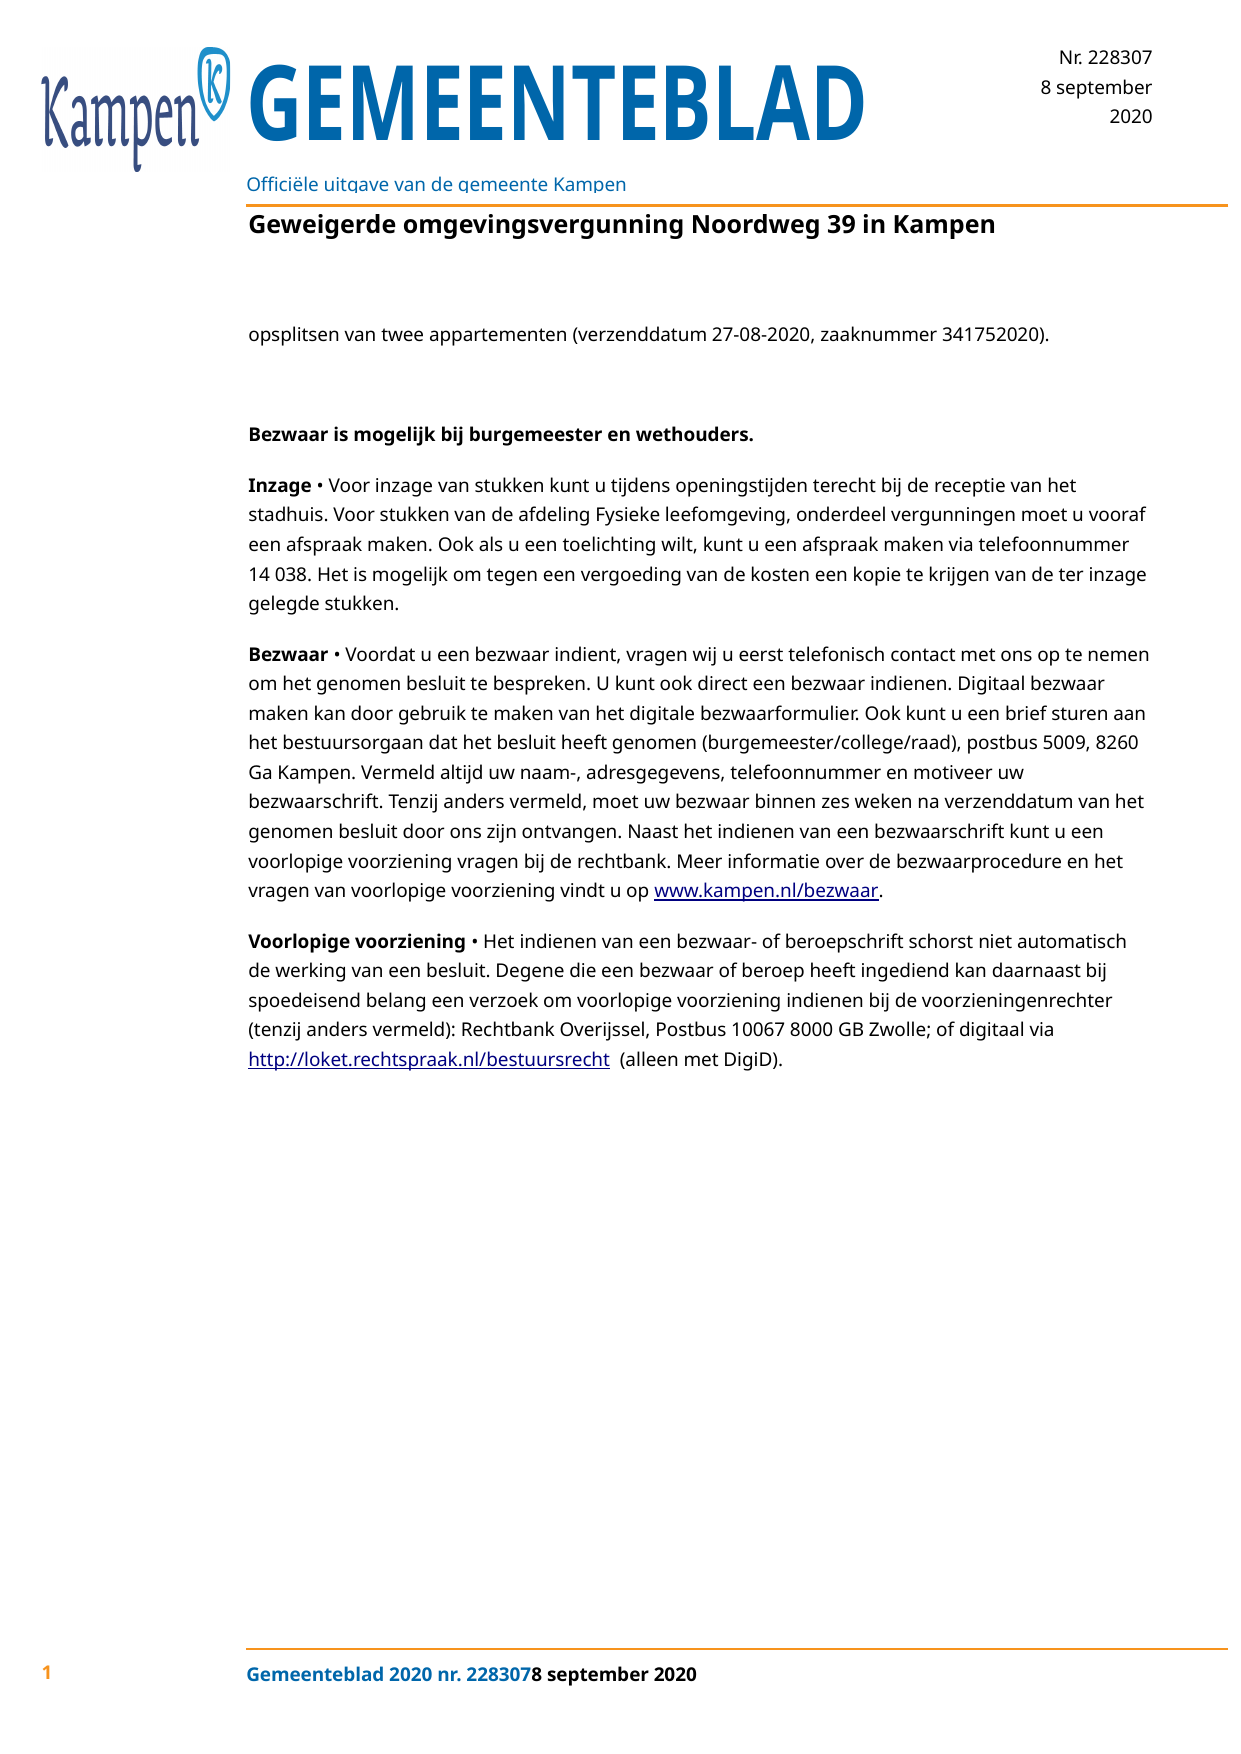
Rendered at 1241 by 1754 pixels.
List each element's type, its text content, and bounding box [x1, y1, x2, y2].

text opsplitsen van twee appartementen (verzenddatum 27-08-2020, zaaknummer 341752020). [248, 321, 1152, 346]
text Inzage • Voor inzage van stukken kunt u tijdens openingstijden terecht bij de receptie van het stadhuis. Voor stukken van de afdeling Fysieke leefomgeving, onderdeel vergunningen moet u vooraf een afspraak maken. Ook als u een toelichting wilt, kunt u een afspraak maken via telefoonnummer 14 038. Het is mogelijk om tegen een vergoeding van de kosten een kopie te krijgen van de ter inzage gelegde stukken. [248, 472, 1152, 616]
text Geweigerde omgevingsvergunning Noordweg 39 in Kampen [248, 207, 1152, 241]
text Voorlopige voorziening • Het indienen van een bezwaar- of beroepschrift schorst niet automatisch de werking van een besluit. Degene die een bezwaar of beroep heeft ingediend kan daarnaast bij spoedeisend belang een verzoek om voorlopige voorziening indienen bij de voorzieningenrechter (tenzij anders vermeld): Rechtbank Overijssel, Postbus 10067 8000 GB Zwolle; of digitaal via http://loket.rechtspraak.nl/bestuursrecht (alleen met DigiD). [248, 928, 1152, 1072]
text Bezwaar is mogelijk bij burgemeester en wethouders. [248, 422, 1152, 447]
text Bezwaar • Voordat u een bezwaar indient, vragen wij u eerst telefonisch contact met ons op te nemen om het genomen besluit te bespreken. U kunt ook direct een bezwaar indienen. Digitaal bezwaar maken kan door gebruik te maken van het digitale bezwaarformulier. Ook kunt u een brief sturen aan het bestuursorgaan dat het besluit heeft genomen (burgemeester/college/raad), postbus 5009, 8260 Ga Kampen. Vermeld altijd uw naam-, adresgegevens, telefoonnummer en motiveer uw bezwaarschrift. Tenzij anders vermeld, moet uw bezwaar binnen zes weken na verzenddatum van het genomen besluit door ons zijn ontvangen. Naast het indienen van een bezwaarschrift kunt u een voorlopige voorziening vragen bij de rechtbank. Meer informatie over de bezwaarprocedure en het vragen van voorlopige voorziening vindt u op www.kampen.nl/bezwaar. [248, 641, 1152, 903]
picture [41, 47, 231, 172]
